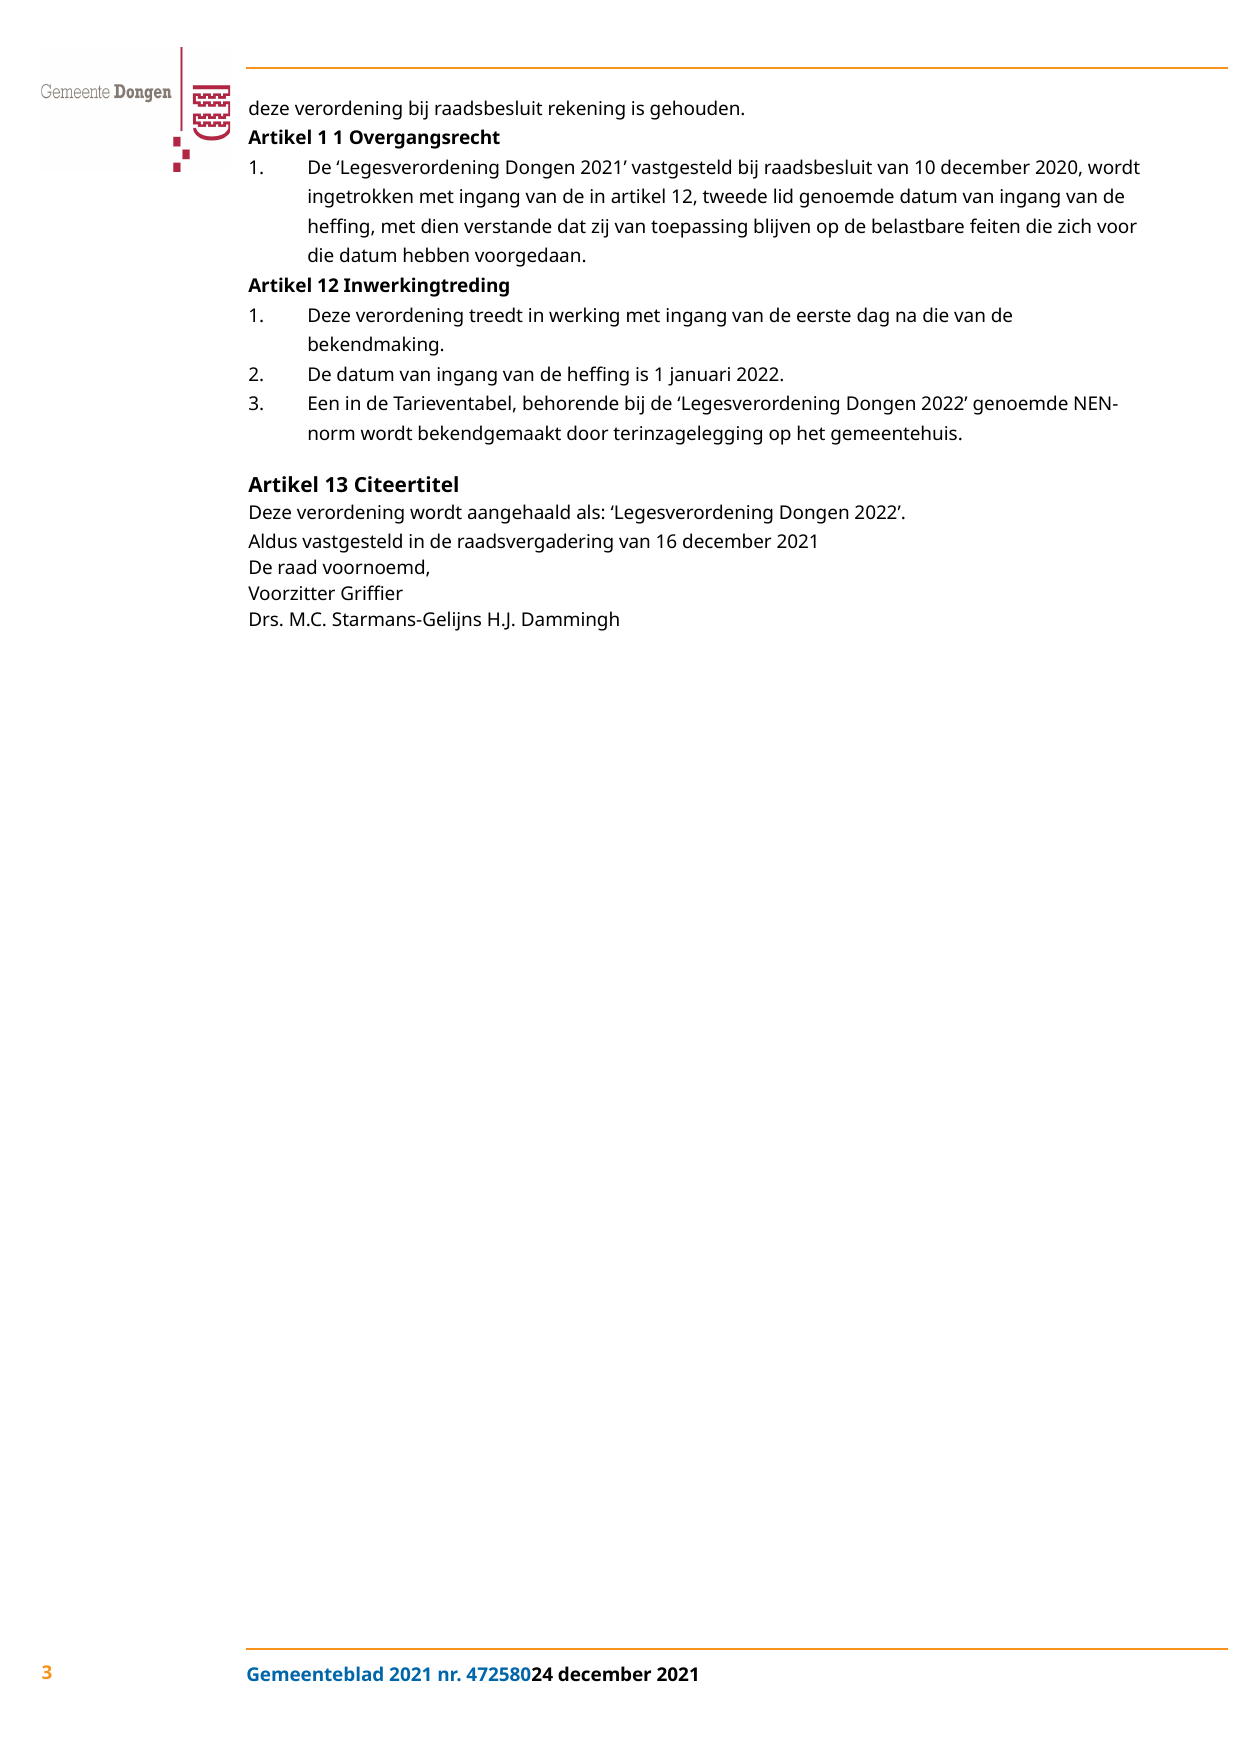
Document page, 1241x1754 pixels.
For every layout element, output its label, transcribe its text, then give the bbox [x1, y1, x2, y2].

text De raad voornoemd, [248, 554, 1152, 580]
text Deze verordening wordt aangehaald als: ‘Legesverordening Dongen 2022’. [248, 499, 1152, 525]
list De datum van ingang van de heffing is 1 januari 2022. [248, 361, 1152, 387]
picture [41, 47, 231, 172]
text Aldus vastgesteld in de raadsvergadering van 16 december 2021 [248, 529, 1152, 554]
text deze verordening bij raadsbesluit rekening is gehouden. [248, 95, 1152, 121]
text Artikel 12 Inwerkingtreding [248, 272, 1152, 298]
text Artikel 13 Citeertitel [248, 471, 1152, 499]
list Een in de Tarieventabel, behorende bij de ‘Legesverordening Dongen 2022’ genoemde NEN-norm wordt bekendgemaakt door terinzagelegging op het gemeentehuis. [248, 391, 1152, 446]
text Drs. M.C. Starmans-Gelijns H.J. Dammingh [248, 606, 1152, 632]
list Deze verordening treedt in werking met ingang van de eerste dag na die van de bekendmaking. [248, 302, 1152, 357]
list De ‘Legesverordening Dongen 2021’ vastgesteld bij raadsbesluit van 10 december 2020, wordt ingetrokken met ingang van de in artikel 12, tweede lid genoemde datum van ingang van de heffing, met dien verstande dat zij van toepassing blijven op de belastbare feiten die zich voor die datum hebben voorgedaan. [248, 154, 1152, 268]
text Voorzitter Griffier [248, 580, 1152, 606]
text Artikel 1 1 Overgangsrecht [248, 124, 1152, 150]
